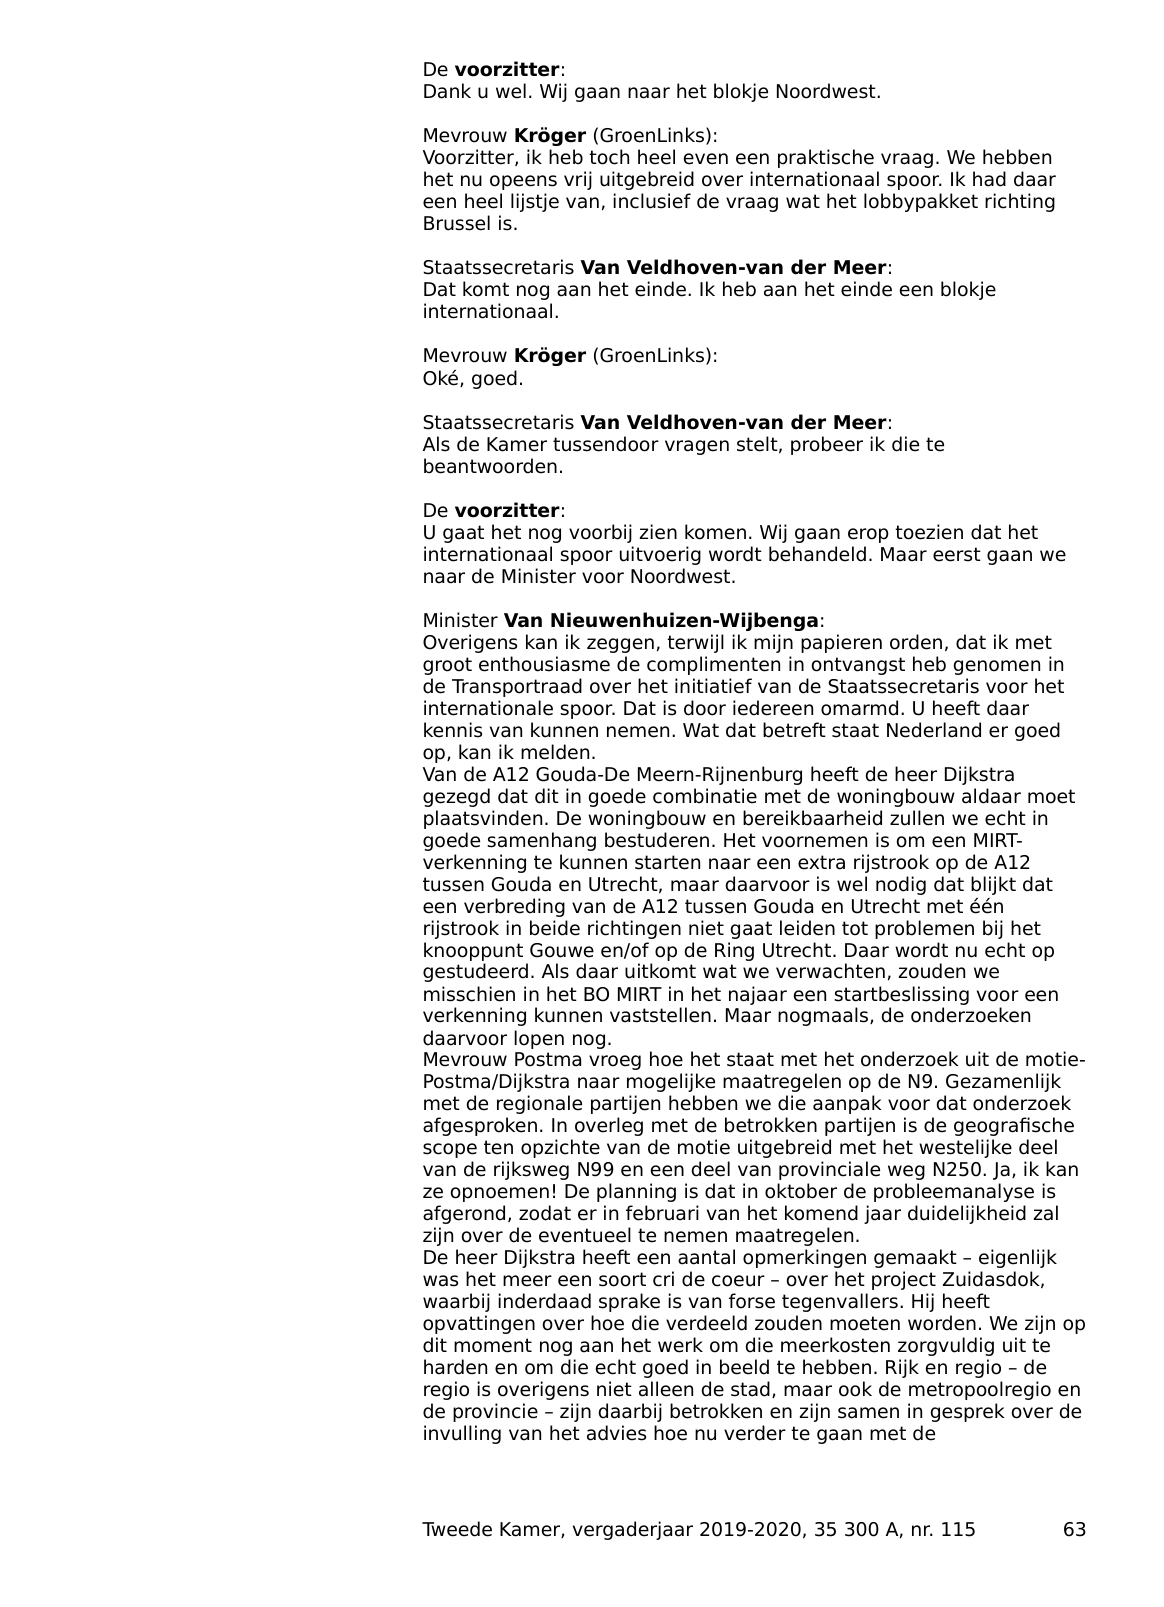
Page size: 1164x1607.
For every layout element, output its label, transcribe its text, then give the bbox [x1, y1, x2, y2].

text Oké, goed. [422, 367, 1087, 389]
text Dank u wel. Wij gaan naar het blokje Noordwest. [422, 81, 1087, 103]
text Mevrouw Kröger (GroenLinks): [422, 345, 1087, 367]
text U gaat het nog voorbij zien komen. Wij gaan erop toezien dat het internationaal spoor uitvoerig wordt behandeld. Maar eerst gaan we naar de Minister voor Noordwest. [422, 522, 1087, 588]
text De voorzitter: [422, 59, 1087, 81]
text Als de Kamer tussendoor vragen stelt, probeer ik die te beantwoorden. [422, 433, 1087, 477]
text Staatssecretaris Van Veldhoven-van der Meer: [422, 412, 1087, 433]
text Dat komt nog aan het einde. Ik heb aan het einde een blokje internationaal. [422, 279, 1087, 323]
text Staatssecretaris Van Veldhoven-van der Meer: [422, 257, 1087, 279]
text Van de A12 Gouda-De Meern-Rijnenburg heeft de heer Dijkstra gezegd dat dit in goede combinatie met de woningbouw aldaar moet plaatsvinden. De woningbouw en bereikbaarheid zullen we echt in goede samenhang bestuderen. Het voornemen is om een MIRT-verkenning te kunnen starten naar een extra rijstrook op de A12 tussen Gouda en Utrecht, maar daarvoor is wel nodig dat blijkt dat een verbreding van de A12 tussen Gouda en Utrecht met één rijstrook in beide richtingen niet gaat leiden tot problemen bij het knooppunt Gouwe en/of op de Ring Utrecht. Daar wordt nu echt op gestudeerd. Als daar uitkomt wat we verwachten, zouden we misschien in het BO MIRT in het najaar een startbeslissing voor een verkenning kunnen vaststellen. Maar nogmaals, de onderzoeken daarvoor lopen nog. [422, 764, 1087, 1049]
text Mevrouw Postma vroeg hoe het staat met het onderzoek uit de motie-Postma/Dijkstra naar mogelijke maatregelen op de N9. Gezamenlijk met de regionale partijen hebben we die aanpak voor dat onderzoek afgesproken. In overleg met de betrokken partijen is de geografische scope ten opzichte van de motie uitgebreid met het westelijke deel van de rijksweg N99 en een deel van provinciale weg N250. Ja, ik kan ze opnoemen! De planning is dat in oktober de probleemanalyse is afgerond, zodat er in februari van het komend jaar duidelijkheid zal zijn over de eventueel te nemen maatregelen. [422, 1049, 1087, 1247]
text Voorzitter, ik heb toch heel even een praktische vraag. We hebben het nu opeens vrij uitgebreid over internationaal spoor. Ik had daar een heel lijstje van, inclusief de vraag wat het lobbypakket richting Brussel is. [422, 147, 1087, 235]
text Overigens kan ik zeggen, terwijl ik mijn papieren orden, dat ik met groot enthousiasme de complimenten in ontvangst heb genomen in de Transportraad over het initiatief van de Staatssecretaris voor het internationale spoor. Dat is door iedereen omarmd. U heeft daar kennis van kunnen nemen. Wat dat betreft staat Nederland er goed op, kan ik melden. [422, 632, 1087, 764]
text Minister Van Nieuwenhuizen-Wijbenga: [422, 610, 1087, 632]
text De heer Dijkstra heeft een aantal opmerkingen gemaakt – eigenlijk was het meer een soort cri de coeur – over het project Zuidasdok, waarbij inderdaad sprake is van forse tegenvallers. Hij heeft opvattingen over hoe die verdeeld zouden moeten worden. We zijn op dit moment nog aan het werk om die meerkosten zorgvuldig uit te harden en om die echt goed in beeld te hebben. Rijk en regio – de regio is overigens niet alleen de stad, maar ook de metropoolregio en de provincie – zijn daarbij betrokken en zijn samen in gesprek over de invulling van het advies hoe nu verder te gaan met de [422, 1247, 1087, 1445]
text De voorzitter: [422, 500, 1087, 522]
text Mevrouw Kröger (GroenLinks): [422, 125, 1087, 147]
